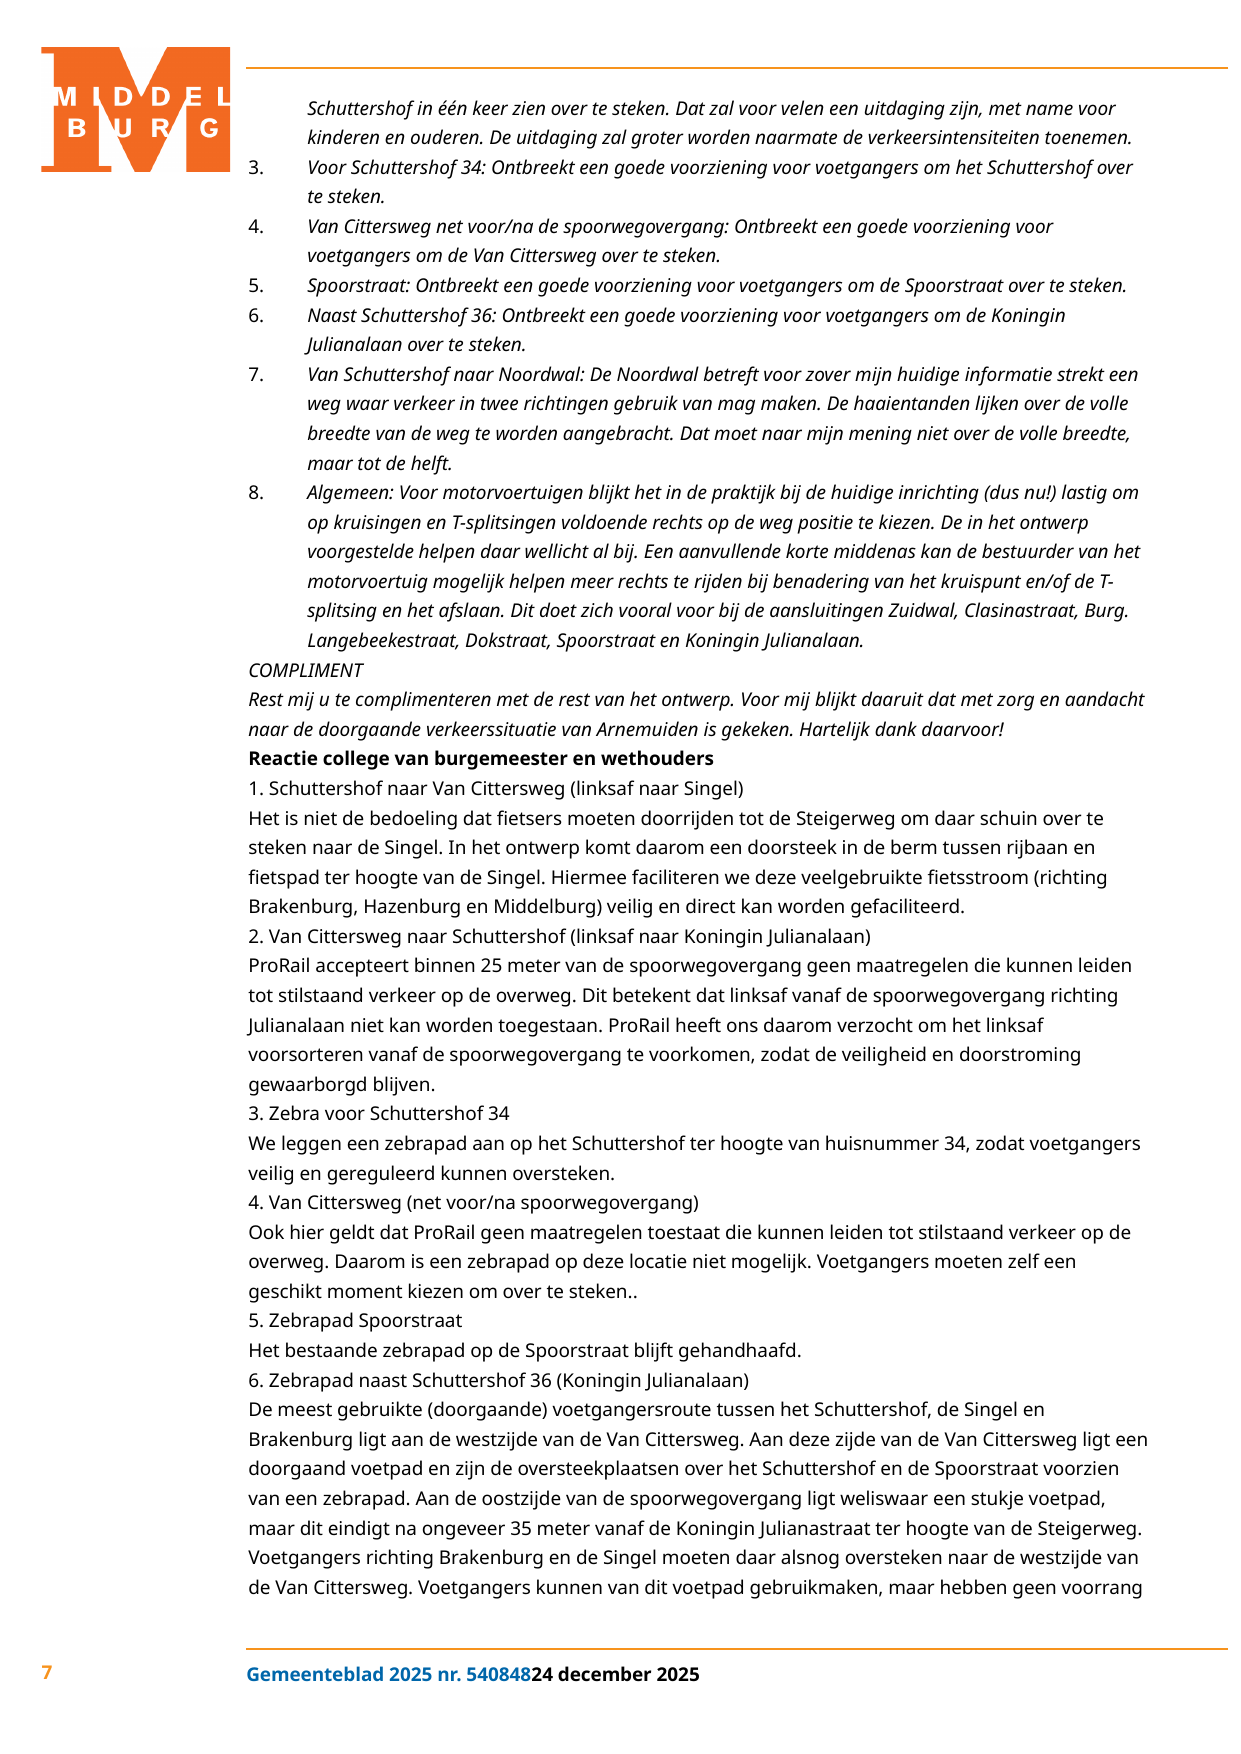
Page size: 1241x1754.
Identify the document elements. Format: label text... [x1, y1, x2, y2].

list Schuttershof in één keer zien over te steken. Dat zal voor velen een uitdaging zijn, met name voor kinderen en ouderen. De uitdaging zal groter worden naarmate de verkeersintensiteiten toenemen. [248, 95, 1152, 150]
list Naast Schuttershof 36: Ontbreekt een goede voorziening voor voetgangers om de Koningin Julianalaan over te steken. [248, 302, 1152, 357]
text 5. Zebrapad Spoorstraat [248, 1308, 1152, 1333]
text Rest mij u te complimenteren met de rest van het ontwerp. Voor mij blijkt daaruit dat met zorg en aandacht naar de doorgaande verkeerssituatie van Arnemuiden is gekeken. Hartelijk dank daarvoor! [248, 686, 1152, 742]
text We leggen een zebrapad aan op het Schuttershof ter hoogte van huisnummer 34, zodat voetgangers veilig en gereguleerd kunnen oversteken. [248, 1130, 1152, 1186]
list Spoorstraat: Ontbreekt een goede voorziening voor voetgangers om de Spoorstraat over te steken. [248, 272, 1152, 298]
text 3. Zebra voor Schuttershof 34 [248, 1101, 1152, 1126]
picture [41, 47, 231, 172]
text 2. Van Cittersweg naar Schuttershof (linksaf naar Koningin Julianalaan) [248, 923, 1152, 949]
list Voor Schuttershof 34: Ontbreekt een goede voorziening voor voetgangers om het Schuttershof over te steken. [248, 154, 1152, 209]
text Het is niet de bedoeling dat fietsers moeten doorrijden tot de Steigerweg om daar schuin over te steken naar de Singel. In het ontwerp komt daarom een doorsteek in de berm tussen rijbaan en fietspad ter hoogte van de Singel. Hiermee faciliteren we deze veelgebruikte fietsstroom (richting Brakenburg, Hazenburg en Middelburg) veilig en direct kan worden gefaciliteerd. [248, 805, 1152, 919]
list Van Schuttershof naar Noordwal: De Noordwal betreft voor zover mijn huidige informatie strekt een weg waar verkeer in twee richtingen gebruik van mag maken. De haaientanden lijken over de volle breedte van de weg te worden aangebracht. Dat moet naar mijn mening niet over de volle breedte, maar tot de helft. [248, 361, 1152, 476]
text Ook hier geldt dat ProRail geen maatregelen toestaat die kunnen leiden tot stilstaand verkeer op de overweg. Daarom is een zebrapad op deze locatie niet mogelijk. Voetgangers moeten zelf een geschikt moment kiezen om over te steken.. [248, 1219, 1152, 1304]
text Het bestaande zebrapad op de Spoorstraat blijft gehandhaafd. [248, 1337, 1152, 1363]
text COMPLIMENT [248, 657, 1152, 683]
text 6. Zebrapad naast Schuttershof 36 (Koningin Julianalaan) [248, 1367, 1152, 1393]
text Reactie college van burgemeester en wethouders [248, 746, 1152, 771]
list Algemeen: Voor motorvoertuigen blijkt het in de praktijk bij de huidige inrichting (dus nu!) lastig om op kruisingen en T-splitsingen voldoende rechts op de weg positie te kiezen. De in het ontwerp voorgestelde helpen daar wellicht al bij. Een aanvullende korte middenas kan de bestuurder van het motorvoertuig mogelijk helpen meer rechts te rijden bij benadering van het kruispunt en/of de T-splitsing en het afslaan. Dit doet zich vooral voor bij de aansluitingen Zuidwal, Clasinastraat, Burg. Langebeekestraat, Dokstraat, Spoorstraat en Koningin Julianalaan. [248, 479, 1152, 653]
list Van Cittersweg net voor/na de spoorwegovergang: Ontbreekt een goede voorziening voor voetgangers om de Van Cittersweg over te steken. [248, 213, 1152, 268]
text De meest gebruikte (doorgaande) voetgangersroute tussen het Schuttershof, de Singel en Brakenburg ligt aan de westzijde van de Van Cittersweg. Aan deze zijde van de Van Cittersweg ligt een doorgaand voetpad en zijn de oversteekplaatsen over het Schuttershof en de Spoorstraat voorzien van een zebrapad. Aan de oostzijde van de spoorwegovergang ligt weliswaar een stukje voetpad, maar dit eindigt na ongeveer 35 meter vanaf de Koningin Julianastraat ter hoogte van de Steigerweg. Voetgangers richting Brakenburg en de Singel moeten daar alsnog oversteken naar de westzijde van de Van Cittersweg. Voetgangers kunnen van dit voetpad gebruikmaken, maar hebben geen voorrang [248, 1396, 1152, 1600]
text ProRail accepteert binnen 25 meter van de spoorwegovergang geen maatregelen die kunnen leiden tot stilstaand verkeer op de overweg. Dit betekent dat linksaf vanaf de spoorwegovergang richting Julianalaan niet kan worden toegestaan. ProRail heeft ons daarom verzocht om het linksaf voorsorteren vanaf de spoorwegovergang te voorkomen, zodat de veiligheid en doorstroming gewaarborgd blijven. [248, 953, 1152, 1097]
text 1. Schuttershof naar Van Cittersweg (linksaf naar Singel) [248, 775, 1152, 801]
text 4. Van Cittersweg (net voor/na spoorwegovergang) [248, 1189, 1152, 1215]
